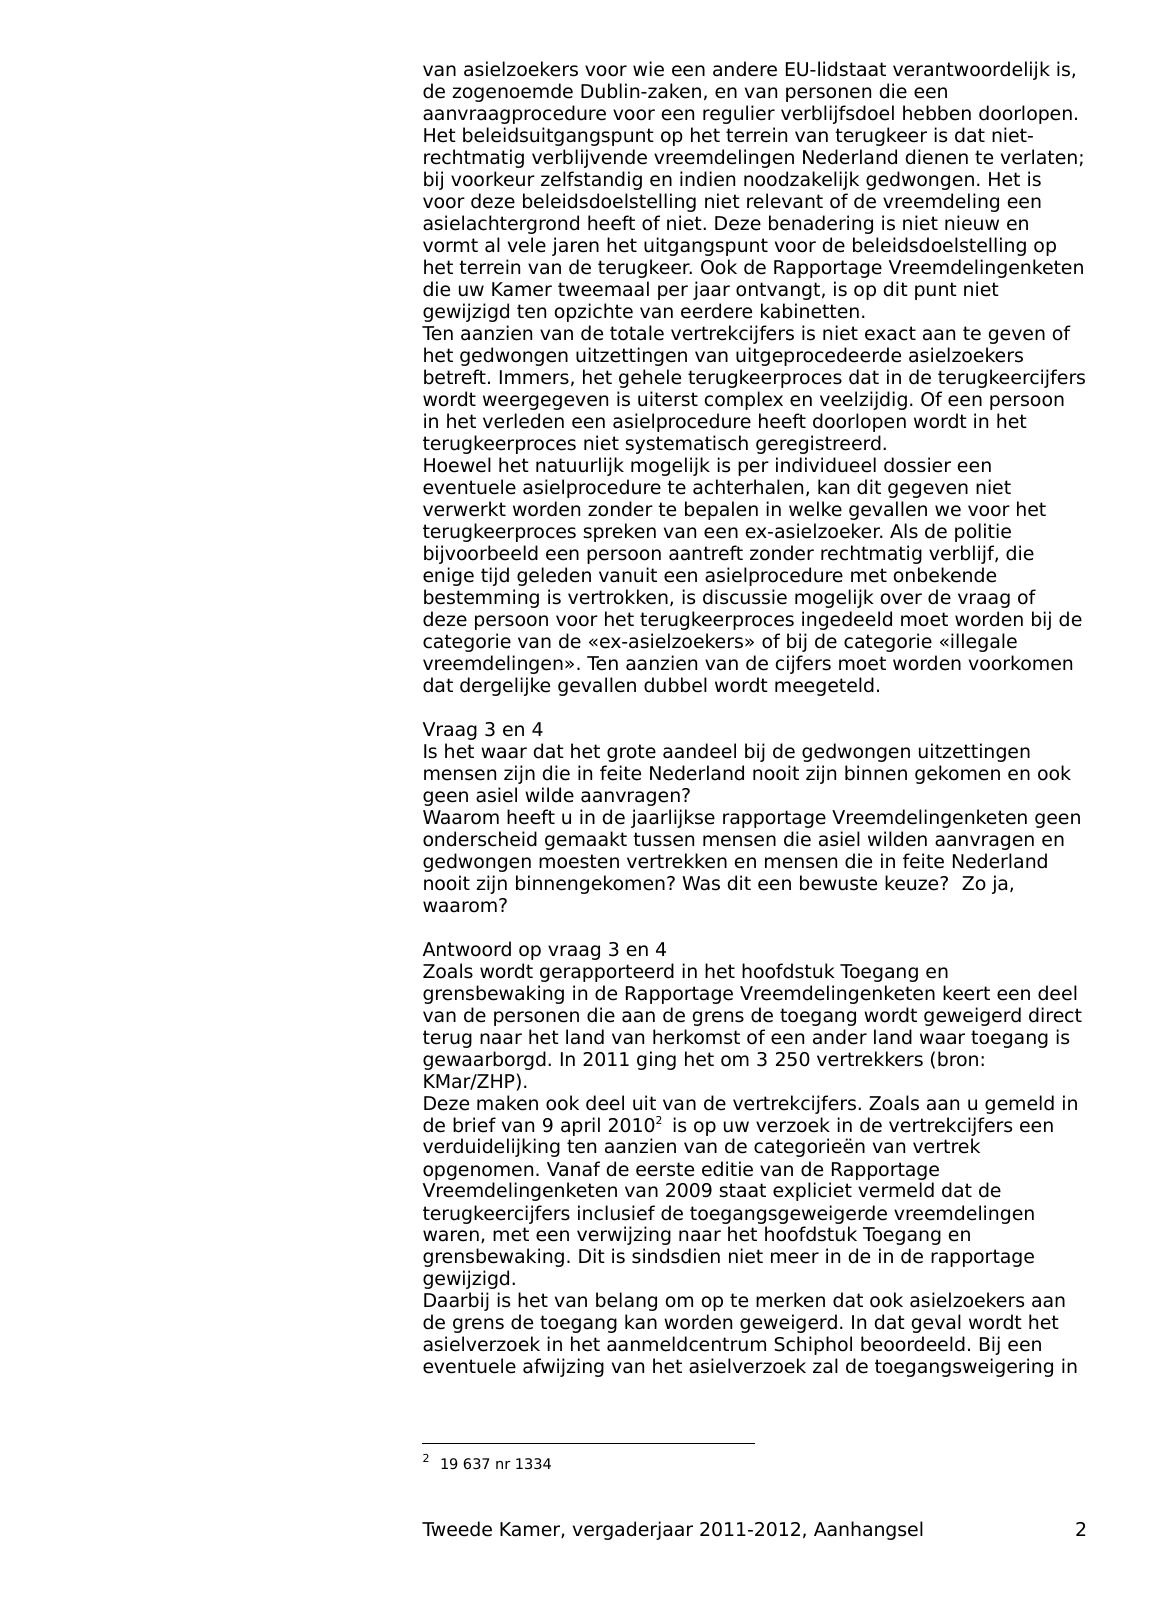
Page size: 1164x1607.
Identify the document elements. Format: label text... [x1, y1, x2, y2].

text Antwoord op vraag 3 en 4 [422, 939, 1087, 961]
text Hoewel het natuurlijk mogelijk is per individueel dossier een eventuele asielprocedure te achterhalen, kan dit gegeven niet verwerkt worden zonder te bepalen in welke gevallen we voor het terugkeerproces spreken van een ex-asielzoeker. Als de politie bijvoorbeeld een persoon aantreft zonder rechtmatig verblijf, die enige tijd geleden vanuit een asielprocedure met onbekende bestemming is vertrokken, is discussie mogelijk over de vraag of deze persoon voor het terugkeerproces ingedeeld moet worden bij de categorie van de «ex-asielzoekers» of bij de categorie «illegale vreemdelingen». Ten aanzien van de cijfers moet worden voorkomen dat dergelijke gevallen dubbel wordt meegeteld. [422, 455, 1087, 696]
text Het beleidsuitgangspunt op het terrein van terugkeer is dat niet-rechtmatig verblijvende vreemdelingen Nederland dienen te verlaten; bij voorkeur zelfstandig en indien noodzakelijk gedwongen. Het is voor deze beleidsdoelstelling niet relevant of de vreemdeling een asielachtergrond heeft of niet. Deze benadering is niet nieuw en vormt al vele jaren het uitgangspunt voor de beleidsdoelstelling op het terrein van de terugkeer. Ook de Rapportage Vreemdelingenketen die uw Kamer tweemaal per jaar ontvangt, is op dit punt niet gewijzigd ten opzichte van eerdere kabinetten. [422, 125, 1087, 323]
text Deze maken ook deel uit van de vertrekcijfers. Zoals aan u gemeld in de brief van 9 april 2010 is op uw verzoek in de vertrekcijfers een verduidelijking ten aanzien van de categorieën van vertrek opgenomen. Vanaf de eerste editie van de Rapportage Vreemdelingenketen van 2009 staat expliciet vermeld dat de terugkeercijfers inclusief de toegangsgeweigerde vreemdelingen waren, met een verwijzing naar het hoofdstuk Toegang en grensbewaking. Dit is sindsdien niet meer in de in de rapportage gewijzigd. [422, 1092, 1087, 1290]
text Daarbij is het van belang om op te merken dat ook asielzoekers aan de grens de toegang kan worden geweigerd. In dat geval wordt het asielverzoek in het aanmeldcentrum Schiphol beoordeeld. Bij een eventuele afwijzing van het asielverzoek zal de toegangsweigering in [422, 1290, 1087, 1378]
text van asielzoekers voor wie een andere EU-lidstaat verantwoordelijk is, de zogenoemde Dublin-zaken, en van personen die een aanvraagprocedure voor een regulier verblijfsdoel hebben doorlopen. [422, 59, 1087, 125]
text Ten aanzien van de totale vertrekcijfers is niet exact aan te geven of het gedwongen uitzettingen van uitgeprocedeerde asielzoekers betreft. Immers, het gehele terugkeerproces dat in de terugkeercijfers wordt weergegeven is uiterst complex en veelzijdig. Of een persoon in het verleden een asielprocedure heeft doorlopen wordt in het terugkeerproces niet systematisch geregistreerd. [422, 323, 1087, 455]
text 19 637 nr 1334 [422, 1452, 1087, 1474]
text Vraag 3 en 4 [422, 719, 1087, 741]
text Waarom heeft u in de jaarlijkse rapportage Vreemdelingenketen geen onderscheid gemaakt tussen mensen die asiel wilden aanvragen en gedwongen moesten vertrekken en mensen die in feite Nederland nooit zijn binnengekomen? Was dit een bewuste keuze? Zo ja, waarom? [422, 807, 1087, 916]
text Zoals wordt gerapporteerd in het hoofdstuk Toegang en grensbewaking in de Rapportage Vreemdelingenketen keert een deel van de personen die aan de grens de toegang wordt geweigerd direct terug naar het land van herkomst of een ander land waar toegang is gewaarborgd. In 2011 ging het om 3 250 vertrekkers (bron: KMar/ZHP). [422, 961, 1087, 1092]
text Is het waar dat het grote aandeel bij de gedwongen uitzettingen mensen zijn die in feite Nederland nooit zijn binnen gekomen en ook geen asiel wilde aanvragen? [422, 741, 1087, 807]
